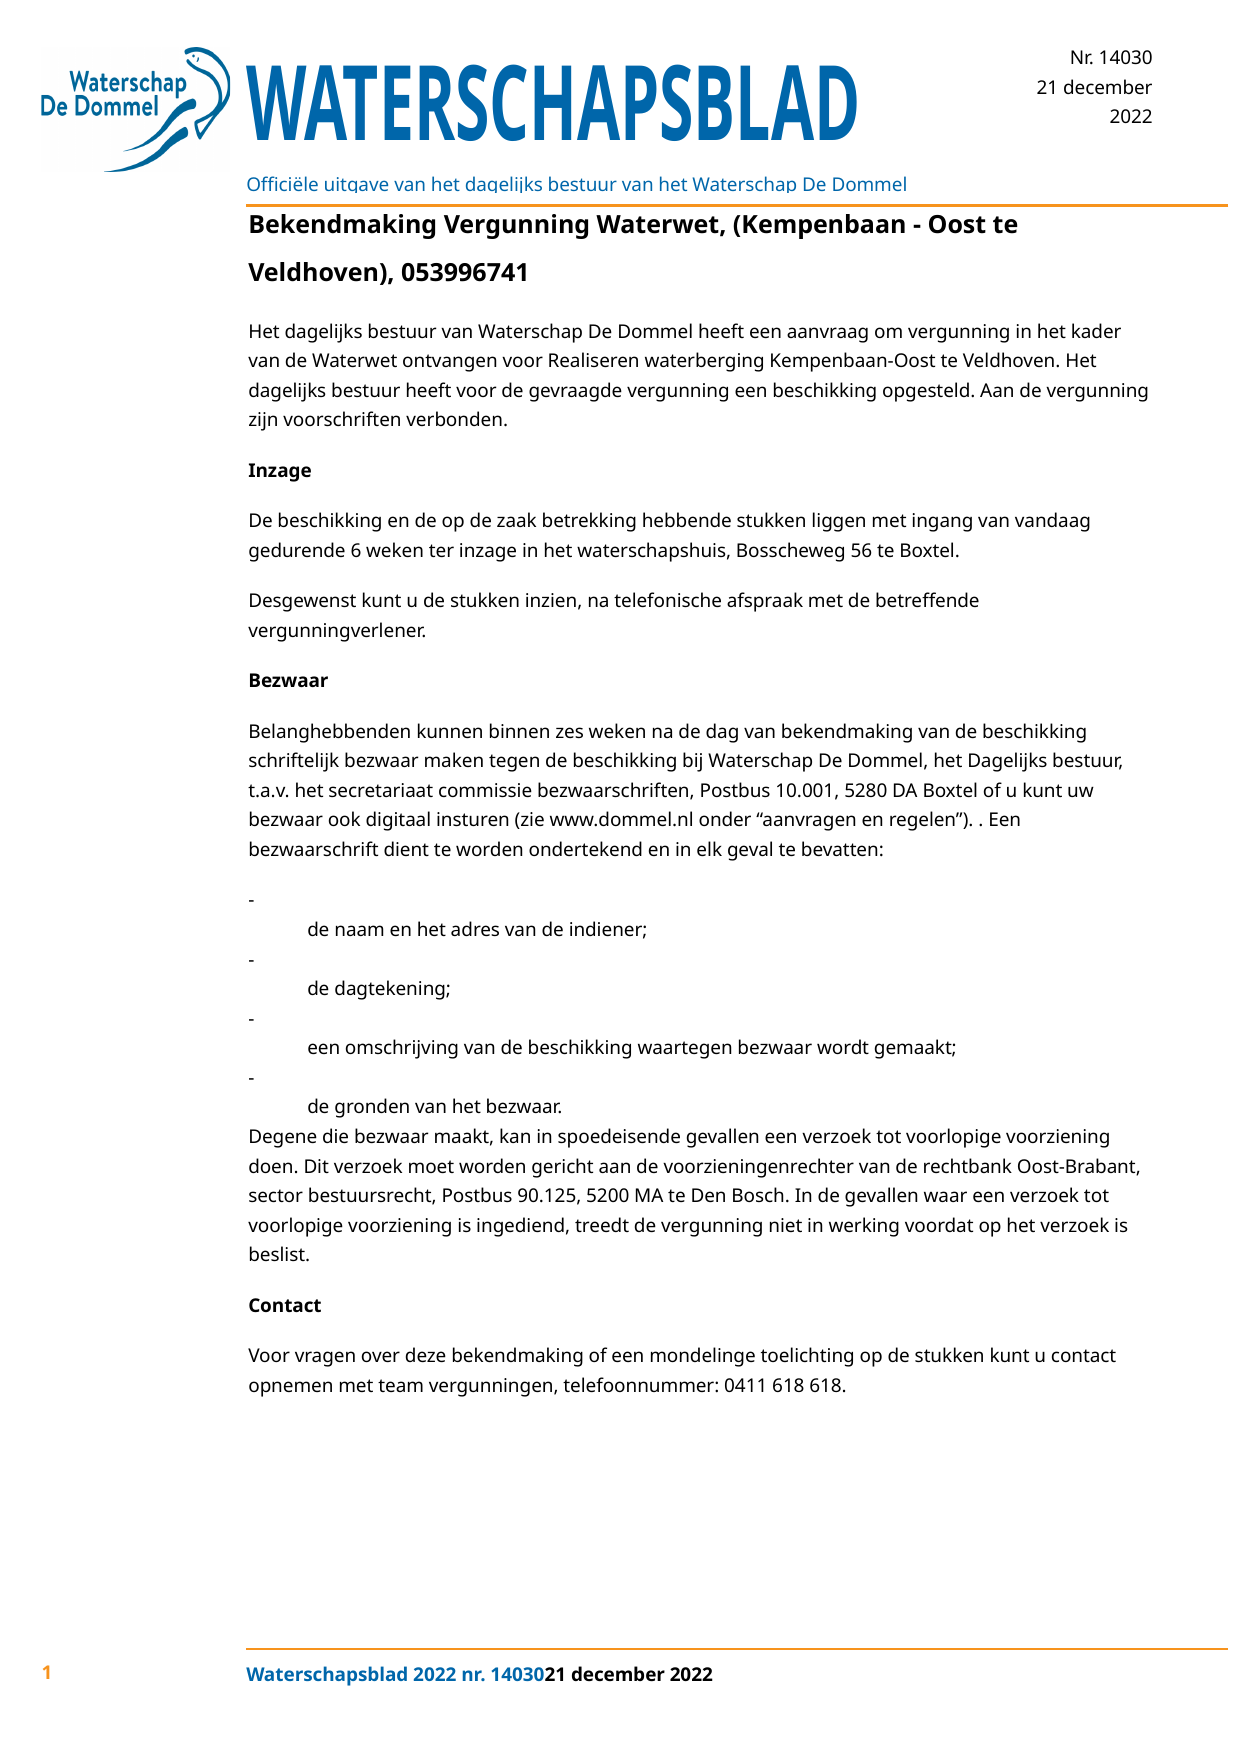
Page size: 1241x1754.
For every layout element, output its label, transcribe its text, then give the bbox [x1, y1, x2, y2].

text Inzage [248, 457, 1152, 483]
text Voor vragen over deze bekendmaking of een mondelinge toelichting op de stukken kunt u contact opnemen met team vergunningen, telefoonnummer: 0411 618 618. [248, 1342, 1152, 1398]
picture [41, 47, 231, 172]
text Contact [248, 1292, 1152, 1318]
text Degene die bezwaar maakt, kan in spoedeisende gevallen een verzoek tot voorlopige voorziening doen. Dit verzoek moet worden gericht aan de voorzieningenrechter van de rechtbank Oost-Brabant, sector bestuursrecht, Postbus 90.125, 5200 MA te Den Bosch. In de gevallen waar een verzoek tot voorlopige voorziening is ingediend, treedt de vergunning niet in werking voordat op het verzoek is beslist. [248, 1123, 1152, 1267]
text Desgewenst kunt u de stukken inzien, na telefonische afspraak met de betreffende vergunningverlener. [248, 587, 1152, 643]
list de dagtekening; [248, 975, 1152, 1001]
picture [198, 118, 210, 131]
text Bezwaar [248, 667, 1152, 693]
list de naam en het adres van de indiener; [248, 916, 1152, 942]
picture [45, 99, 51, 111]
text De beschikking en de op de zaak betrekking hebbende stukken liggen met ingang van vandaag gedurende 6 weken ter inzage in het waterschapshuis, Bosscheweg 56 te Boxtel. [248, 507, 1152, 563]
list de gronden van het bezwaar. [248, 1094, 1152, 1119]
text Belanghebbenden kunnen binnen zes weken na de dag van bekendmaking van de beschikking schriftelijk bezwaar maken tegen de beschikking bij Waterschap De Dommel, het Dagelijks bestuur, t.a.v. het secretariaat commissie bezwaarschriften, Postbus 10.001, 5280 DA Boxtel of u kunt uw bezwaar ook digitaal insturen (zie www.dommel.nl onder “aanvragen en regelen”). . Een bezwaarschrift dient te worden ondertekend en in elk geval te bevatten: [248, 718, 1152, 862]
text Bekendmaking Vergunning Waterwet, (Kempenbaan - Oost te Veldhoven), 053996741 [248, 207, 1152, 288]
picture [204, 47, 231, 76]
text Het dagelijks bestuur van Waterschap De Dommel heeft een aanvraag om vergunning in het kader van de Waterwet ontvangen voor Realiseren waterberging Kempenbaan-Oost te Veldhoven. Het dagelijks bestuur heeft voor de gevraagde vergunning een beschikking opgesteld. Aan de vergunning zijn voorschriften verbonden. [248, 318, 1152, 432]
list een omschrijving van de beschikking waartegen bezwaar wordt gemaakt; [248, 1034, 1152, 1060]
